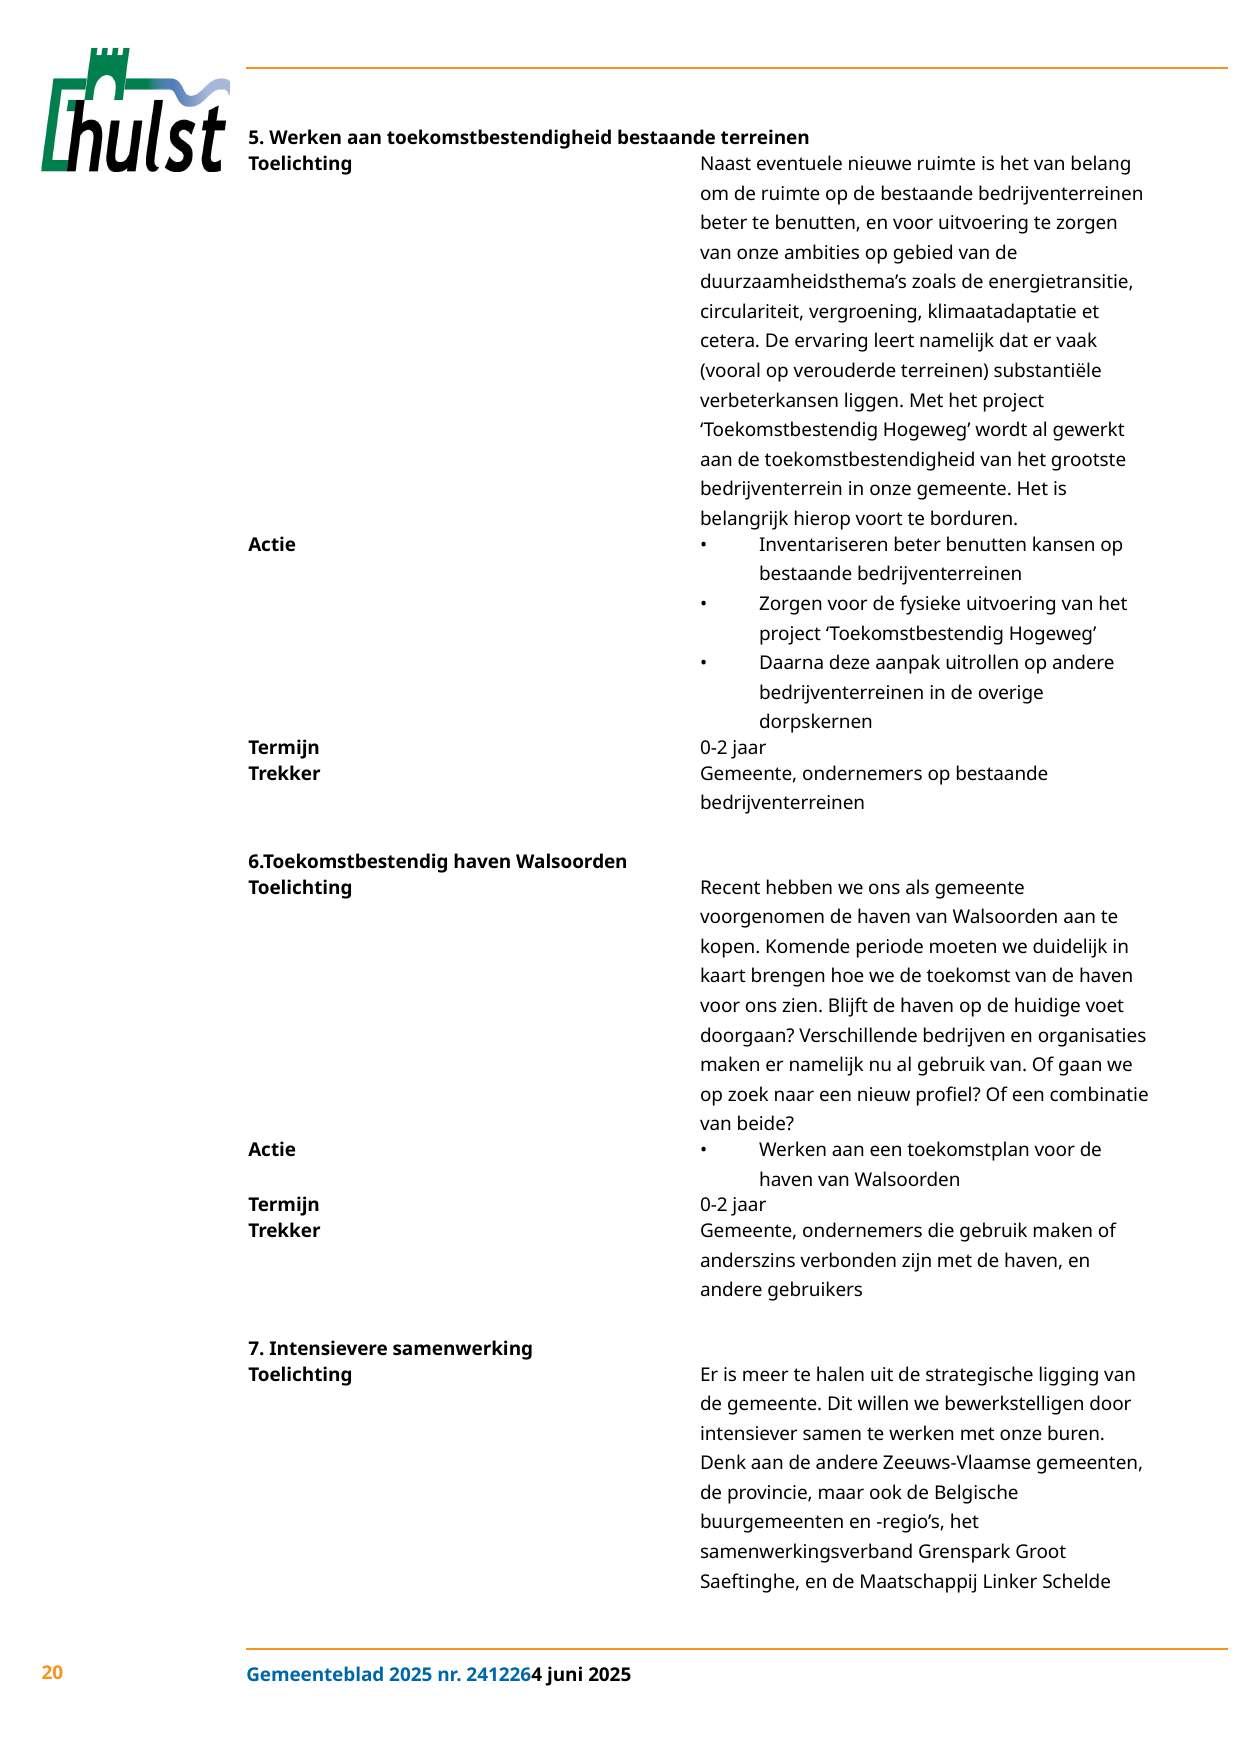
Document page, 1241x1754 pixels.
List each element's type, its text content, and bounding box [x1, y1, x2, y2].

table_cell Toelichting [248, 874, 700, 1136]
table_cell Er is meer te halen uit de strategische ligging van de gemeente. Dit willen we bewerkstelligen door intensiever samen te werken met onze buren. Denk aan de andere Zeeuws-Vlaamse gemeenten, de provincie, maar ook de Belgische buurgemeenten en -regio’s, het samenwerkingsverband Grenspark Groot Saeftinghe, en de Maatschappij Linker Schelde [700, 1361, 1152, 1594]
table_cell Gemeente, ondernemers die gebruik maken of anderszins verbonden zijn met de haven, en andere gebruikers [700, 1217, 1152, 1302]
table_cell Termijn [248, 734, 700, 760]
table_cell Termijn [248, 1192, 700, 1217]
table_cell Werken aan een toekomstplan voor de haven van Walsoorden [700, 1136, 1152, 1192]
table_cell 0-2 jaar [700, 734, 1152, 760]
table_header 5. Werken aan toekomstbestendigheid bestaande terreinen [248, 125, 1152, 150]
table_cell Toelichting [248, 150, 700, 531]
table_cell Trekker [248, 1217, 700, 1302]
table_cell Inventariseren beter benutten kansen op bestaande bedrijventerreinen Zorgen voor de fysieke uitvoering van het project ‘Toekomstbestendig Hogeweg’ Daarna deze aanpak uitrollen op andere bedrijventerreinen in de overige dorpskernen [700, 531, 1152, 734]
table_cell Gemeente, ondernemers op bestaande bedrijventerreinen [700, 760, 1152, 815]
table_cell Actie [248, 1136, 700, 1192]
table_cell Trekker [248, 760, 700, 815]
table_cell Actie [248, 531, 700, 734]
table_cell 0-2 jaar [700, 1192, 1152, 1217]
table_cell Recent hebben we ons als gemeente voorgenomen de haven van Walsoorden aan te kopen. Komende periode moeten we duidelijk in kaart brengen hoe we de toekomst van de haven voor ons zien. Blijft de haven op de huidige voet doorgaan? Verschillende bedrijven en organisaties maken er namelijk nu al gebruik van. Of gaan we op zoek naar een nieuw profiel? Of een combinatie van beide? [700, 874, 1152, 1136]
table_cell Naast eventuele nieuwe ruimte is het van belang om de ruimte op de bestaande bedrijventerreinen beter te benutten, en voor uitvoering te zorgen van onze ambities op gebied van de duurzaamheidsthema’s zoals de energietransitie, circulariteit, vergroening, klimaatadaptatie et cetera. De ervaring leert namelijk dat er vaak (vooral op verouderde terreinen) substantiële verbeterkansen liggen. Met het project ‘Toekomstbestendig Hogeweg’ wordt al gewerkt aan de toekomstbestendigheid van het grootste bedrijventerrein in onze gemeente. Het is belangrijk hierop voort te borduren. [700, 150, 1152, 531]
table_header 6.Toekomstbestendig haven Walsoorden [248, 848, 1152, 874]
table_header 7. Intensievere samenwerking [248, 1335, 1152, 1361]
table_cell Toelichting [248, 1361, 700, 1594]
picture [41, 47, 231, 172]
